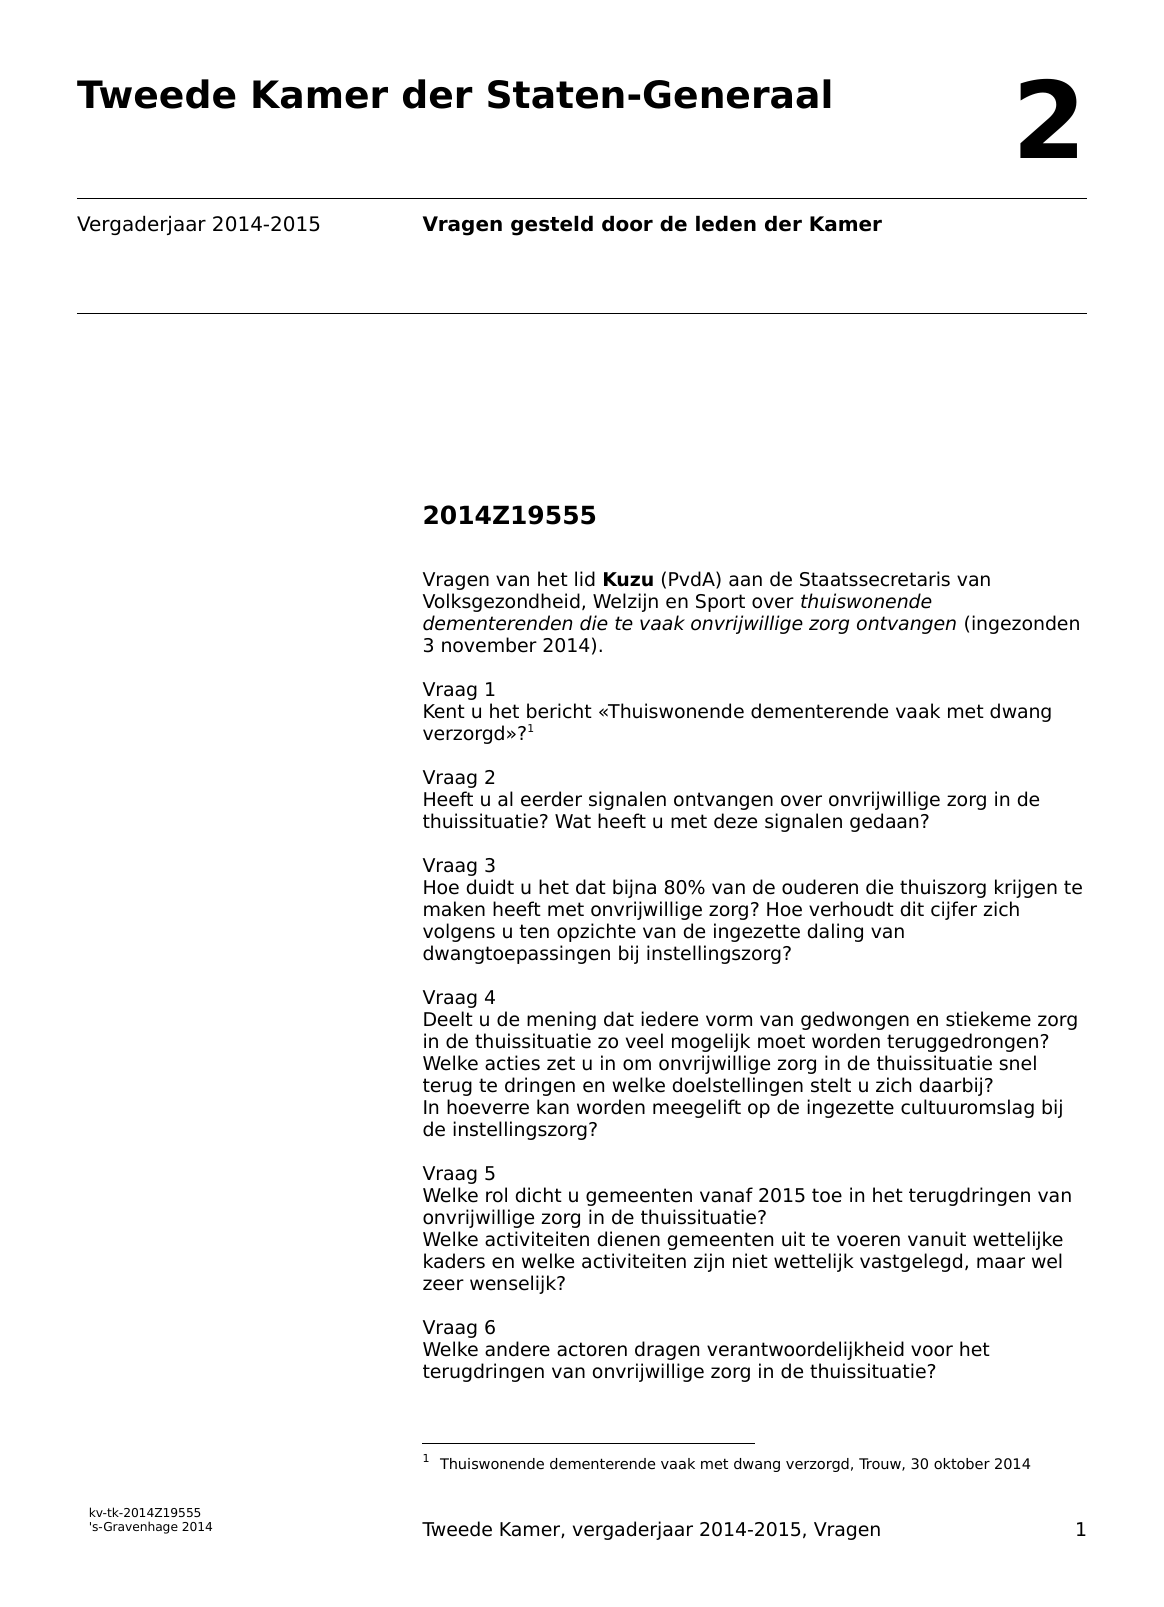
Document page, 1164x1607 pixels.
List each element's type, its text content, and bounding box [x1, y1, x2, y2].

text Vraag 1 [422, 679, 1087, 701]
text In hoeverre kan worden meegelift op de ingezette cultuuromslag bij de instellingszorg? [422, 1097, 1087, 1141]
text Vraag 4 [422, 987, 1087, 1009]
text Welke activiteiten dienen gemeenten uit te voeren vanuit wettelijke kaders en welke activiteiten zijn niet wettelijk vastgelegd, maar wel zeer wenselijk? [422, 1229, 1087, 1295]
text Welke acties zet u in om onvrijwillige zorg in de thuissituatie snel terug te dringen en welke doelstellingen stelt u zich daarbij? [422, 1053, 1087, 1097]
table_cell Vragen gesteld door de leden der Kamer [422, 199, 1087, 313]
text Vraag 5 [422, 1163, 1087, 1185]
text Vraag 6 [422, 1317, 1087, 1339]
table_cell Vergaderjaar 2014-2015 [77, 199, 422, 313]
text 's-Gravenhage 2014 [88, 1520, 323, 1534]
text Welke rol dicht u gemeenten vanaf 2015 toe in het terugdringen van onvrijwillige zorg in de thuissituatie? [422, 1185, 1087, 1229]
table_header Tweede Kamer der Staten-Generaal [77, 59, 886, 198]
text Hoe duidt u het dat bijna 80% van de ouderen die thuiszorg krijgen te maken heeft met onvrijwillige zorg? Hoe verhoudt dit cijfer zich volgens u ten opzichte van de ingezette daling van dwangtoepassingen bij instellingszorg? [422, 877, 1087, 965]
text Heeft u al eerder signalen ontvangen over onvrijwillige zorg in de thuissituatie? Wat heeft u met deze signalen gedaan? [422, 789, 1087, 833]
text Vraag 3 [422, 855, 1087, 877]
text Welke andere actoren dragen verantwoordelijkheid voor het terugdringen van onvrijwillige zorg in de thuissituatie? [422, 1339, 1087, 1383]
text kv-tk-2014Z19555 [88, 1506, 323, 1520]
text Vraag 2 [422, 767, 1087, 789]
text 2014Z19555 [422, 501, 1087, 531]
text Kent u het bericht «Thuiswonende dementerende vaak met dwang verzorgd»? [422, 701, 1087, 745]
text Deelt u de mening dat iedere vorm van gedwongen en stiekeme zorg in de thuissituatie zo veel mogelijk moet worden teruggedrongen? [422, 1009, 1087, 1053]
text Thuiswonende dementerende vaak met dwang verzorgd, Trouw, 30 oktober 2014 [422, 1452, 1087, 1474]
text Vragen van het lid Kuzu (PvdA) aan de Staatssecretaris van Volksgezondheid, Welzijn en Sport over thuiswonende dementerenden die te vaak onvrijwillige zorg ontvangen (ingezonden 3 november 2014). [422, 569, 1087, 657]
table_header 2 [886, 59, 1087, 198]
